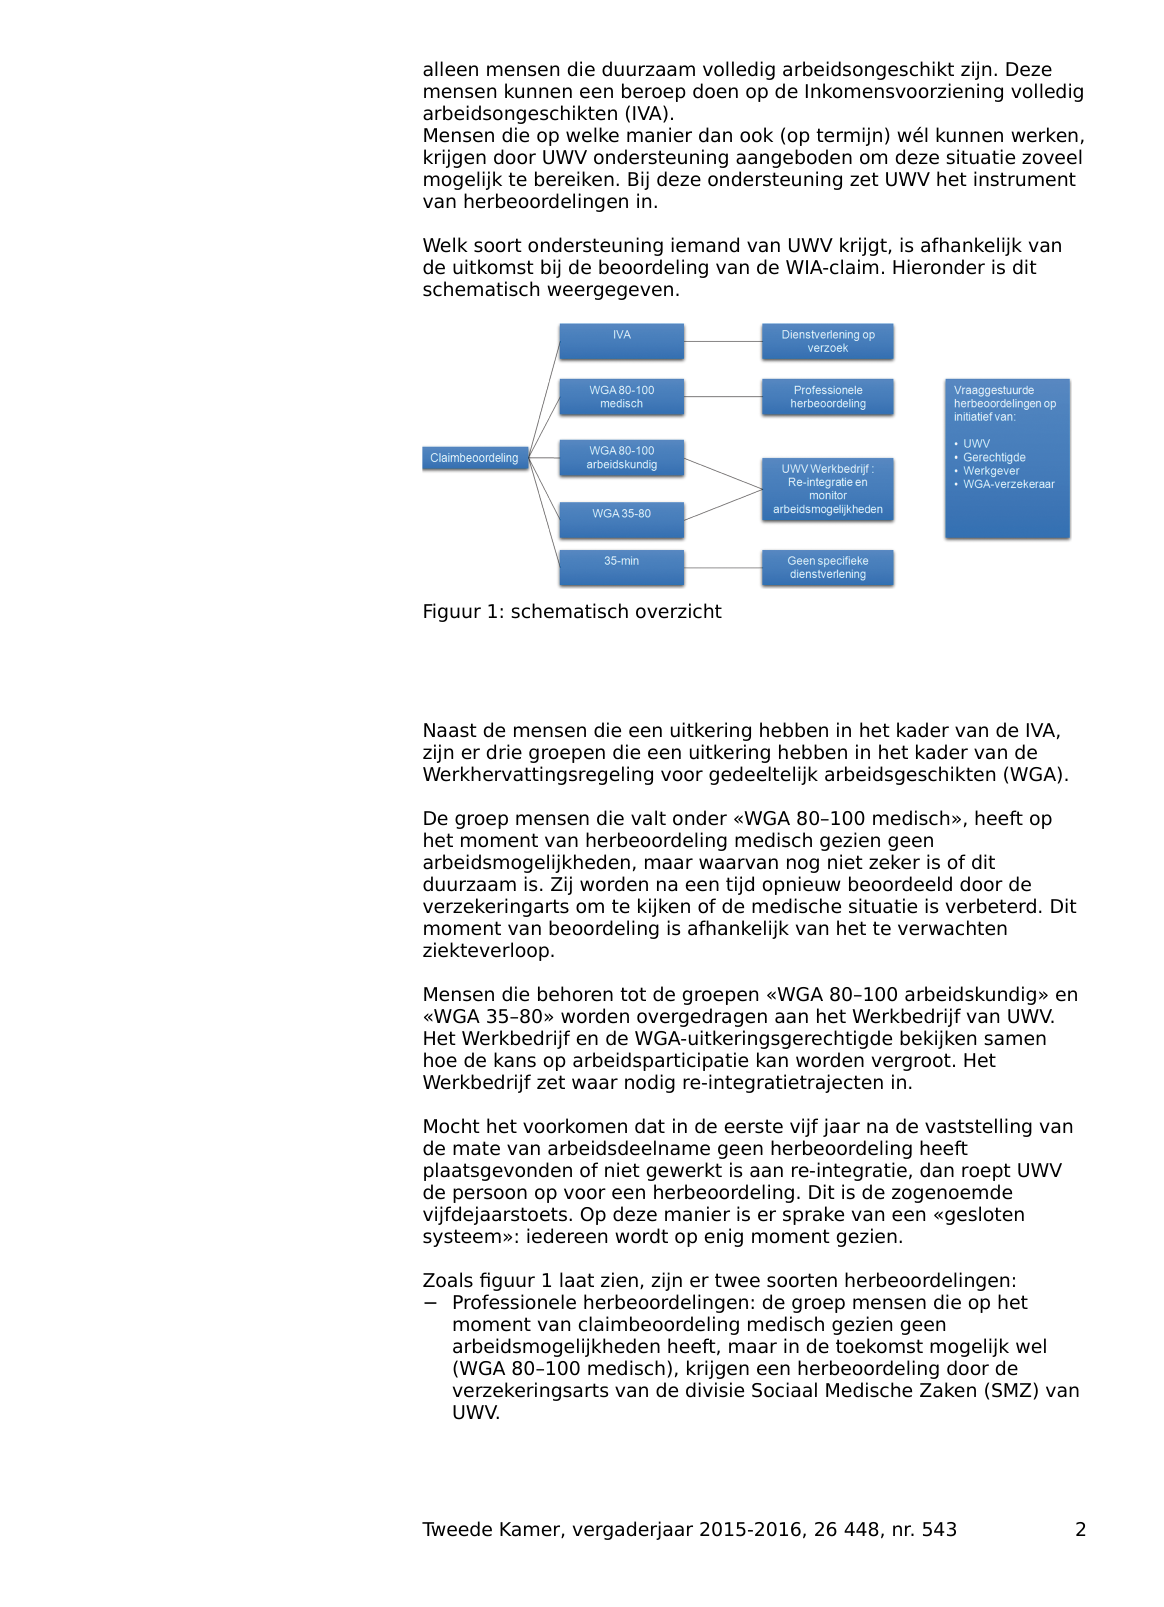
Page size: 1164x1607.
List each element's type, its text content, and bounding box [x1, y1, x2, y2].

text Zoals figuur 1 laat zien, zijn er twee soorten herbeoordelingen: [422, 1270, 1087, 1292]
text Mensen die behoren tot de groepen «WGA 80–100 arbeidskundig» en «WGA 35–80» worden overgedragen aan het Werkbedrijf van UWV. Het Werkbedrijf en de WGA-uitkeringsgerechtigde bekijken samen hoe de kans op arbeidsparticipatie kan worden vergroot. Het Werkbedrijf zet waar nodig re-integratietrajecten in. [422, 984, 1087, 1094]
text Mensen die op welke manier dan ook (op termijn) wél kunnen werken, krijgen door UWV ondersteuning aangeboden om deze situatie zoveel mogelijk te bereiken. Bij deze ondersteuning zet UWV het instrument van herbeoordelingen in. [422, 125, 1087, 213]
text − Professionele herbeoordelingen: de groep mensen die op het moment van claimbeoordeling medisch gezien geen arbeidsmogelijkheden heeft, maar in de toekomst mogelijk wel (WGA 80–100 medisch), krijgen een herbeoordeling door de verzekeringsarts van de divisie Sociaal Medische Zaken (SMZ) van UWV. [422, 1292, 1087, 1424]
text Mocht het voorkomen dat in de eerste vijf jaar na de vaststelling van de mate van arbeidsdeelname geen herbeoordeling heeft plaatsgevonden of niet gewerkt is aan re-integratie, dan roept UWV de persoon op voor een herbeoordeling. Dit is de zogenoemde vijfdejaarstoets. Op deze manier is er sprake van een «gesloten systeem»: iedereen wordt op enig moment gezien. [422, 1116, 1087, 1248]
text alleen mensen die duurzaam volledig arbeidsongeschikt zijn. Deze mensen kunnen een beroep doen op de Inkomensvoorziening volledig arbeidsongeschikten (IVA). [422, 59, 1087, 125]
text Figuur 1: schematisch overzicht [422, 601, 1072, 623]
text Naast de mensen die een uitkering hebben in het kader van de IVA, zijn er drie groepen die een uitkering hebben in het kader van de Werkhervattingsregeling voor gedeeltelijk arbeidsgeschikten (WGA). [422, 720, 1087, 786]
picture [422, 323, 1072, 589]
text Welk soort ondersteuning iemand van UWV krijgt, is afhankelijk van de uitkomst bij de beoordeling van de WIA-claim. Hieronder is dit schematisch weergegeven. [422, 235, 1087, 301]
text De groep mensen die valt onder «WGA 80–100 medisch», heeft op het moment van herbeoordeling medisch gezien geen arbeidsmogelijkheden, maar waarvan nog niet zeker is of dit duurzaam is. Zij worden na een tijd opnieuw beoordeeld door de verzekeringarts om te kijken of de medische situatie is verbeterd. Dit moment van beoordeling is afhankelijk van het te verwachten ziekteverloop. [422, 808, 1087, 962]
